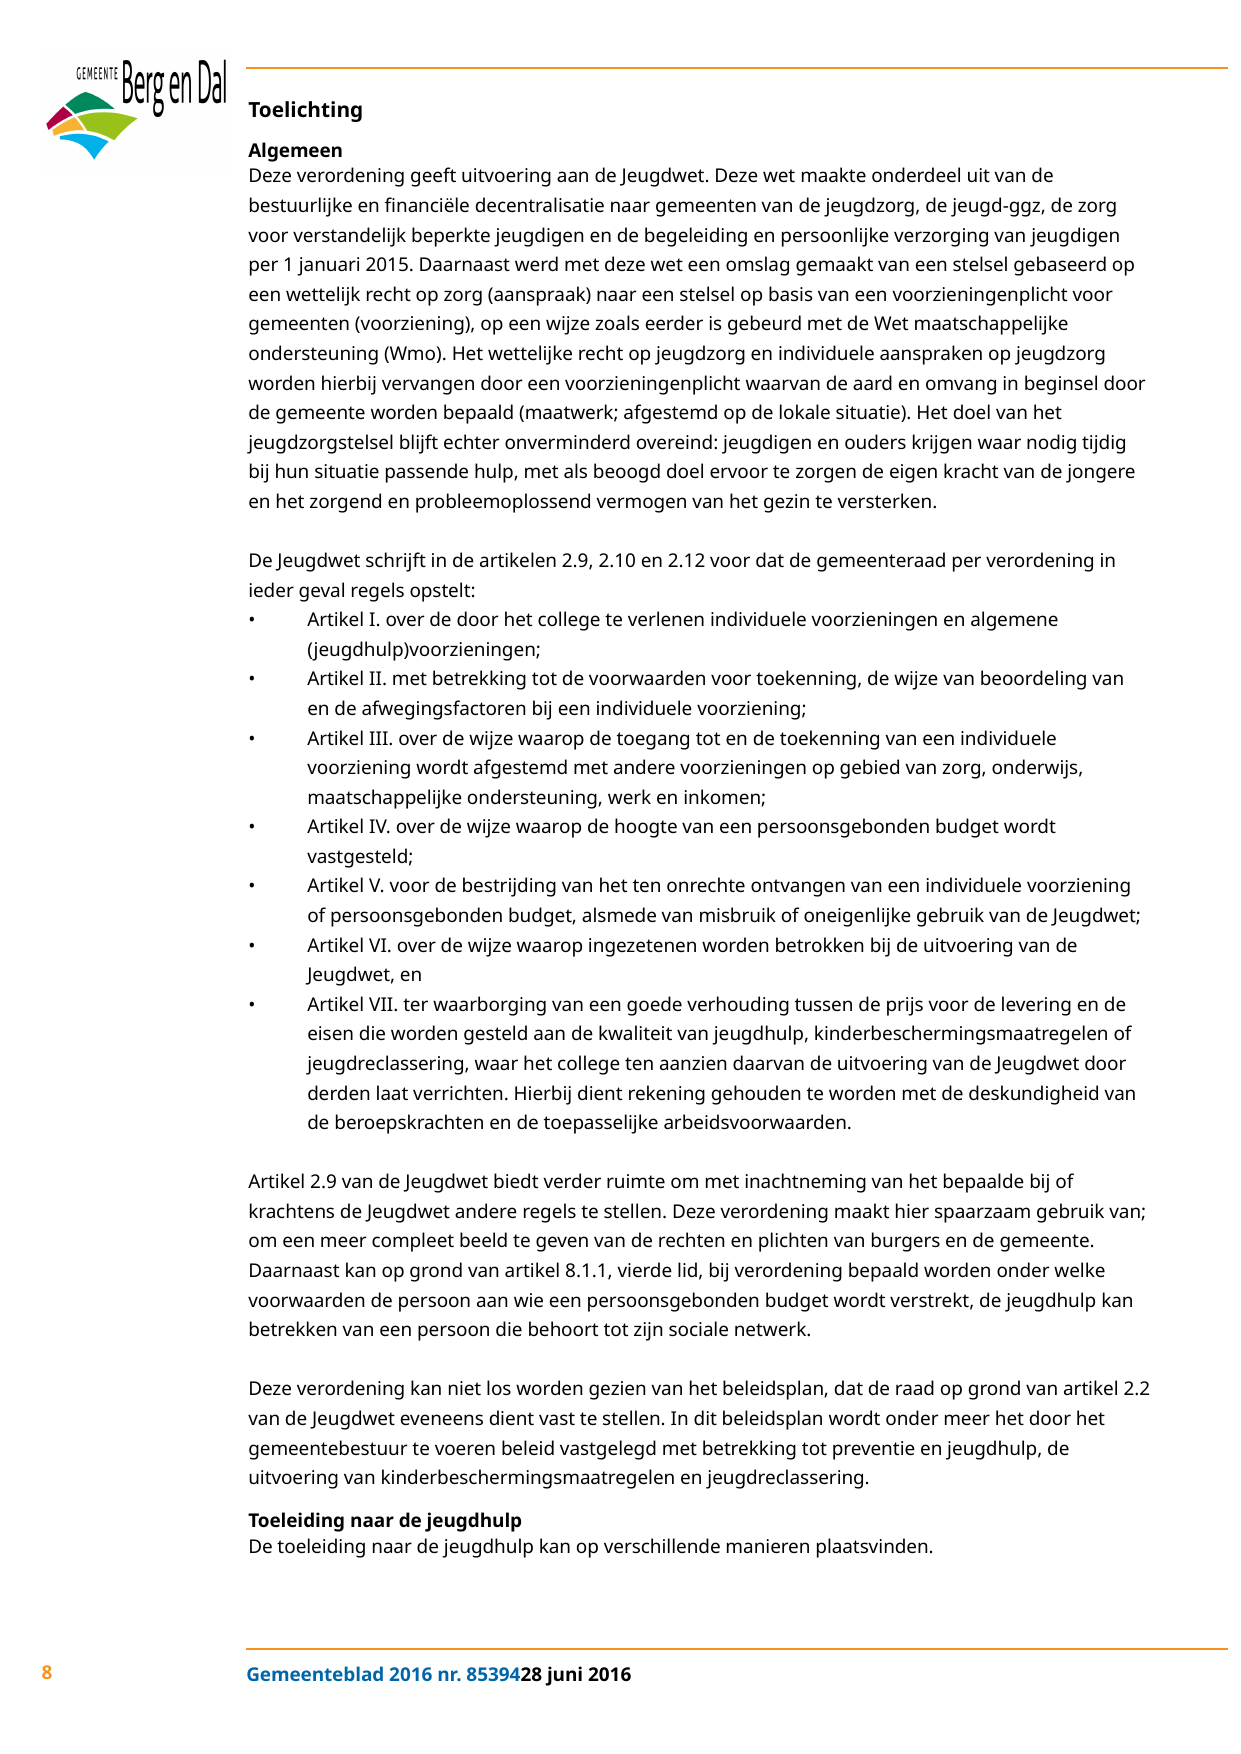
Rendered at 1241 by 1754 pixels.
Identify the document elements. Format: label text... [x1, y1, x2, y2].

list Artikel VII. ter waarborging van een goede verhouding tussen de prijs voor de levering en de eisen die worden gesteld aan de kwaliteit van jeugdhulp, kinderbeschermingsmaatregelen of jeugdreclassering, waar het college ten aanzien daarvan de uitvoering van de Jeugdwet door derden laat verrichten. Hierbij dient rekening gehouden te worden met de deskundigheid van de beroepskrachten en de toepasselijke arbeidsvoorwaarden. [248, 991, 1152, 1135]
text Deze verordening geeft uitvoering aan de Jeugdwet. Deze wet maakte onderdeel uit van de bestuurlijke en financiële decentralisatie naar gemeenten van de jeugdzorg, de jeugd-ggz, de zorg voor verstandelijk beperkte jeugdigen en de begeleiding en persoonlijke verzorging van jeugdigen per 1 januari 2015. Daarnaast werd met deze wet een omslag gemaakt van een stelsel gebaseerd op een wettelijk recht op zorg (aanspraak) naar een stelsel op basis van een voorzieningenplicht voor gemeenten (voorziening), op een wijze zoals eerder is gebeurd met de Wet maatschappelijke ondersteuning (Wmo). Het wettelijke recht op jeugdzorg en individuele aanspraken op jeugdzorg worden hierbij vervangen door een voorzieningenplicht waarvan de aard en omvang in beginsel door de gemeente worden bepaald (maatwerk; afgestemd op de lokale situatie). Het doel van het jeugdzorgstelsel blijft echter onverminderd overeind: jeugdigen en ouders krijgen waar nodig tijdig bij hun situatie passende hulp, met als beoogd doel ervoor te zorgen de eigen kracht van de jongere en het zorgend en probleemoplossend vermogen van het gezin te versterken. [248, 163, 1152, 514]
list Artikel II. met betrekking tot de voorwaarden voor toekenning, de wijze van beoordeling van en de afwegingsfactoren bij een individuele voorziening; [248, 666, 1152, 721]
list Artikel IV. over de wijze waarop de hoogte van een persoonsgebonden budget wordt vastgesteld; [248, 813, 1152, 869]
text Toelichting [248, 95, 1152, 123]
list Artikel III. over de wijze waarop de toegang tot en de toekenning van een individuele voorziening wordt afgestemd met andere voorzieningen op gebied van zorg, onderwijs, maatschappelijke ondersteuning, werk en inkomen; [248, 725, 1152, 809]
list Artikel V. voor de bestrijding van het ten onrechte ontvangen van een individuele voorziening of persoonsgebonden budget, alsmede van misbruik of oneigenlijke gebruik van de Jeugdwet; [248, 873, 1152, 928]
text De Jeugdwet schrijft in de artikelen 2.9, 2.10 en 2.12 voor dat de gemeenteraad per verordening in ieder geval regels opstelt: [248, 547, 1152, 602]
text De toeleiding naar de jeugdhulp kan op verschillende manieren plaatsvinden. [248, 1533, 1152, 1559]
list Artikel I. over de door het college te verlenen individuele voorzieningen en algemene (jeugdhulp)voorzieningen; [248, 606, 1152, 662]
text Toeleiding naar de jeugdhulp [248, 1507, 1152, 1533]
list Artikel VI. over de wijze waarop ingezetenen worden betrokken bij de uitvoering van de Jeugdwet, en [248, 932, 1152, 987]
text Artikel 2.9 van de Jeugdwet biedt verder ruimte om met inachtneming van het bepaalde bij of krachtens de Jeugdwet andere regels te stellen. Deze verordening maakt hier spaarzaam gebruik van; om een meer compleet beeld te geven van de rechten en plichten van burgers en de gemeente. Daarnaast kan op grond van artikel 8.1.1, vierde lid, bij verordening bepaald worden onder welke voorwaarden de persoon aan wie een persoonsgebonden budget wordt verstrekt, de jeugdhulp kan betrekken van een persoon die behoort tot zijn sociale netwerk. [248, 1168, 1152, 1342]
text Algemeen [248, 137, 1152, 163]
picture [41, 47, 231, 172]
text Deze verordening kan niet los worden gezien van het beleidsplan, dat de raad op grond van artikel 2.2 van de Jeugdwet eveneens dient vast te stellen. In dit beleidsplan wordt onder meer het door het gemeentebestuur te voeren beleid vastgelegd met betrekking tot preventie en jeugdhulp, de uitvoering van kinderbeschermingsmaatregelen en jeugdreclassering. [248, 1376, 1152, 1490]
